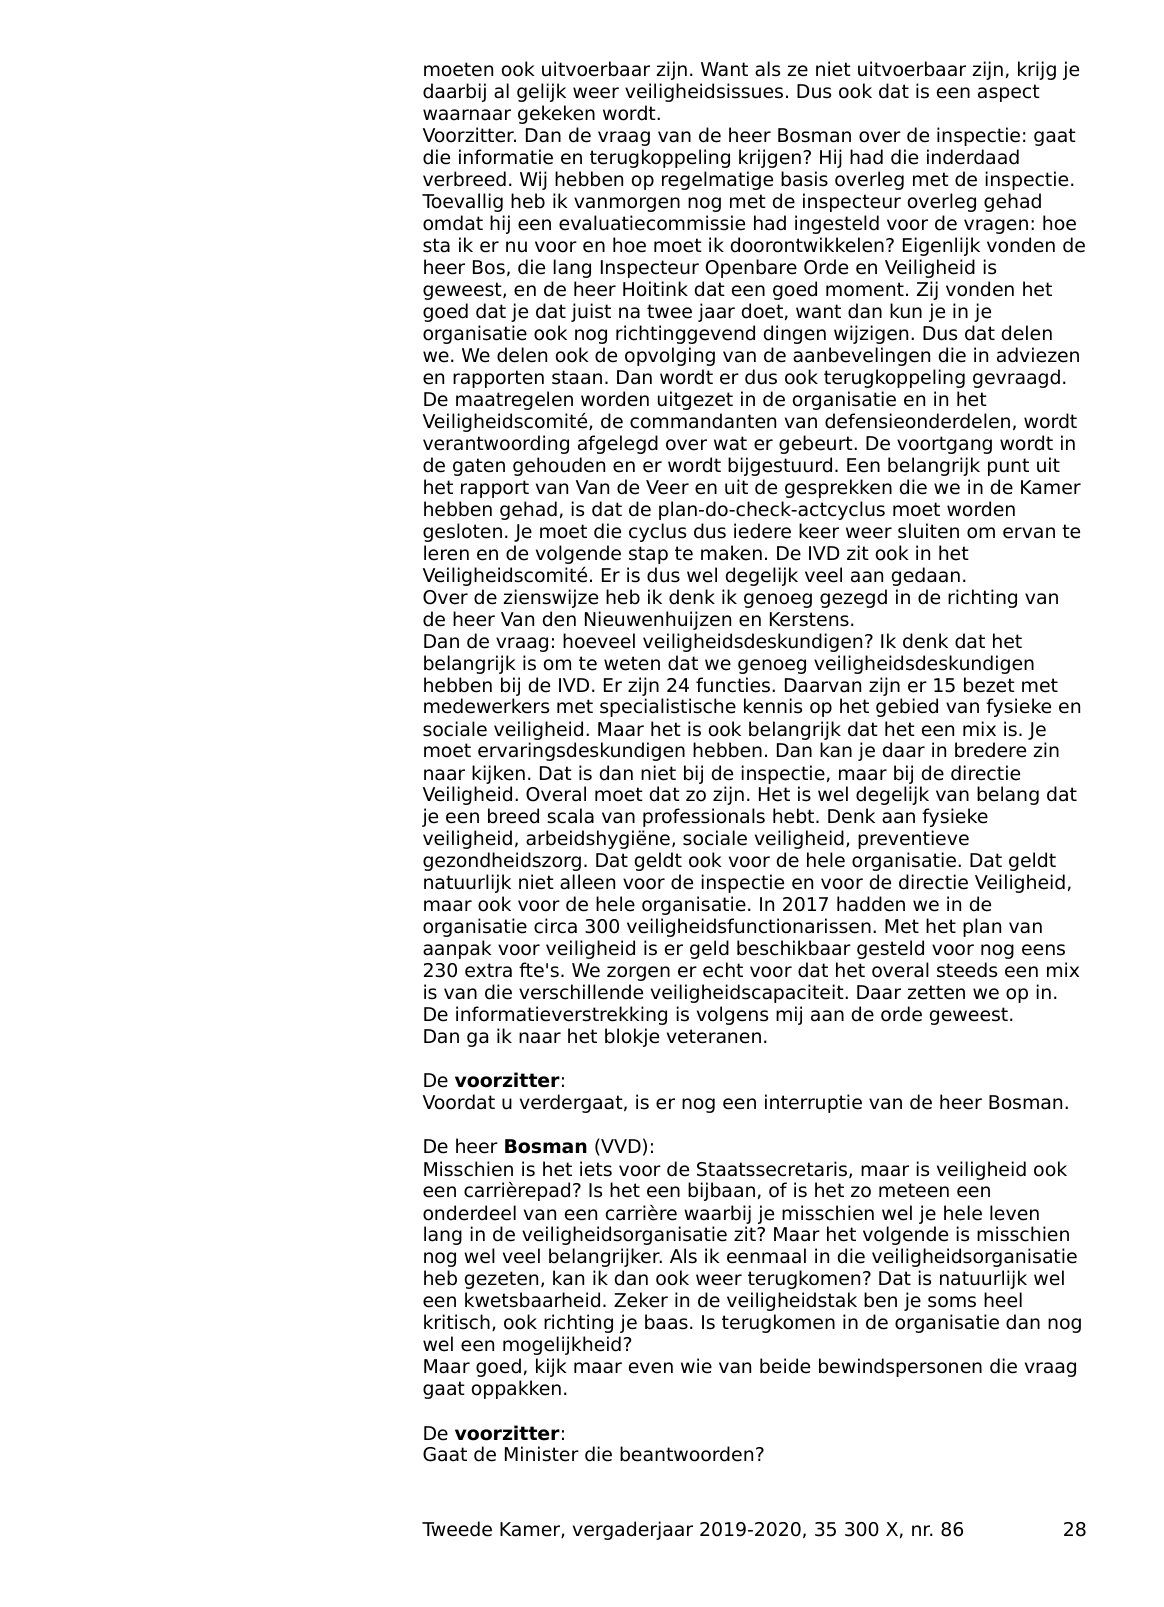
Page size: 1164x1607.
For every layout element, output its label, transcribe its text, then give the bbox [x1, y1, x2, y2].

text Over de zienswijze heb ik denk ik genoeg gezegd in de richting van de heer Van den Nieuwenhuijzen en Kerstens. [422, 587, 1087, 631]
text Maar goed, kijk maar even wie van beide bewindspersonen die vraag gaat oppakken. [422, 1356, 1087, 1400]
text Misschien is het iets voor de Staatssecretaris, maar is veiligheid ook een carrièrepad? Is het een bijbaan, of is het zo meteen een onderdeel van een carrière waarbij je misschien wel je hele leven lang in de veiligheidsorganisatie zit? Maar het volgende is misschien nog wel veel belangrijker. Als ik eenmaal in die veiligheidsorganisatie heb gezeten, kan ik dan ook weer terugkomen? Dat is natuurlijk wel een kwetsbaarheid. Zeker in de veiligheidstak ben je soms heel kritisch, ook richting je baas. Is terugkomen in de organisatie dan nog wel een mogelijkheid? [422, 1158, 1087, 1356]
text De voorzitter: [422, 1422, 1087, 1444]
text De heer Bosman (VVD): [422, 1136, 1087, 1158]
text Gaat de Minister die beantwoorden? [422, 1444, 1087, 1466]
text Voorzitter. Dan de vraag van de heer Bosman over de inspectie: gaat die informatie en terugkoppeling krijgen? Hij had die inderdaad verbreed. Wij hebben op regelmatige basis overleg met de inspectie. Toevallig heb ik vanmorgen nog met de inspecteur overleg gehad omdat hij een evaluatiecommissie had ingesteld voor de vragen: hoe sta ik er nu voor en hoe moet ik doorontwikkelen? Eigenlijk vonden de heer Bos, die lang Inspecteur Openbare Orde en Veiligheid is geweest, en de heer Hoitink dat een goed moment. Zij vonden het goed dat je dat juist na twee jaar doet, want dan kun je in je organisatie ook nog richtinggevend dingen wijzigen. Dus dat delen we. We delen ook de opvolging van de aanbevelingen die in adviezen en rapporten staan. Dan wordt er dus ook terugkoppeling gevraagd. De maatregelen worden uitgezet in de organisatie en in het Veiligheidscomité, de commandanten van defensieonderdelen, wordt verantwoording afgelegd over wat er gebeurt. De voortgang wordt in de gaten gehouden en er wordt bijgestuurd. Een belangrijk punt uit het rapport van Van de Veer en uit de gesprekken die we in de Kamer hebben gehad, is dat de plan-do-check-actcyclus moet worden gesloten. Je moet die cyclus dus iedere keer weer sluiten om ervan te leren en de volgende stap te maken. De IVD zit ook in het Veiligheidscomité. Er is dus wel degelijk veel aan gedaan. [422, 125, 1087, 587]
text moeten ook uitvoerbaar zijn. Want als ze niet uitvoerbaar zijn, krijg je daarbij al gelijk weer veiligheidsissues. Dus ook dat is een aspect waarnaar gekeken wordt. [422, 59, 1087, 125]
text De voorzitter: [422, 1070, 1087, 1092]
text Voordat u verdergaat, is er nog een interruptie van de heer Bosman. [422, 1092, 1087, 1114]
text Dan ga ik naar het blokje veteranen. [422, 1026, 1087, 1048]
text Dan de vraag: hoeveel veiligheidsdeskundigen? Ik denk dat het belangrijk is om te weten dat we genoeg veiligheidsdeskundigen hebben bij de IVD. Er zijn 24 functies. Daarvan zijn er 15 bezet met medewerkers met specialistische kennis op het gebied van fysieke en sociale veiligheid. Maar het is ook belangrijk dat het een mix is. Je moet ervaringsdeskundigen hebben. Dan kan je daar in bredere zin naar kijken. Dat is dan niet bij de inspectie, maar bij de directie Veiligheid. Overal moet dat zo zijn. Het is wel degelijk van belang dat je een breed scala van professionals hebt. Denk aan fysieke veiligheid, arbeidshygiëne, sociale veiligheid, preventieve gezondheidszorg. Dat geldt ook voor de hele organisatie. Dat geldt natuurlijk niet alleen voor de inspectie en voor de directie Veiligheid, maar ook voor de hele organisatie. In 2017 hadden we in de organisatie circa 300 veiligheidsfunctionarissen. Met het plan van aanpak voor veiligheid is er geld beschikbaar gesteld voor nog eens 230 extra fte's. We zorgen er echt voor dat het overal steeds een mix is van die verschillende veiligheidscapaciteit. Daar zetten we op in. [422, 631, 1087, 1004]
text De informatieverstrekking is volgens mij aan de orde geweest. [422, 1004, 1087, 1026]
